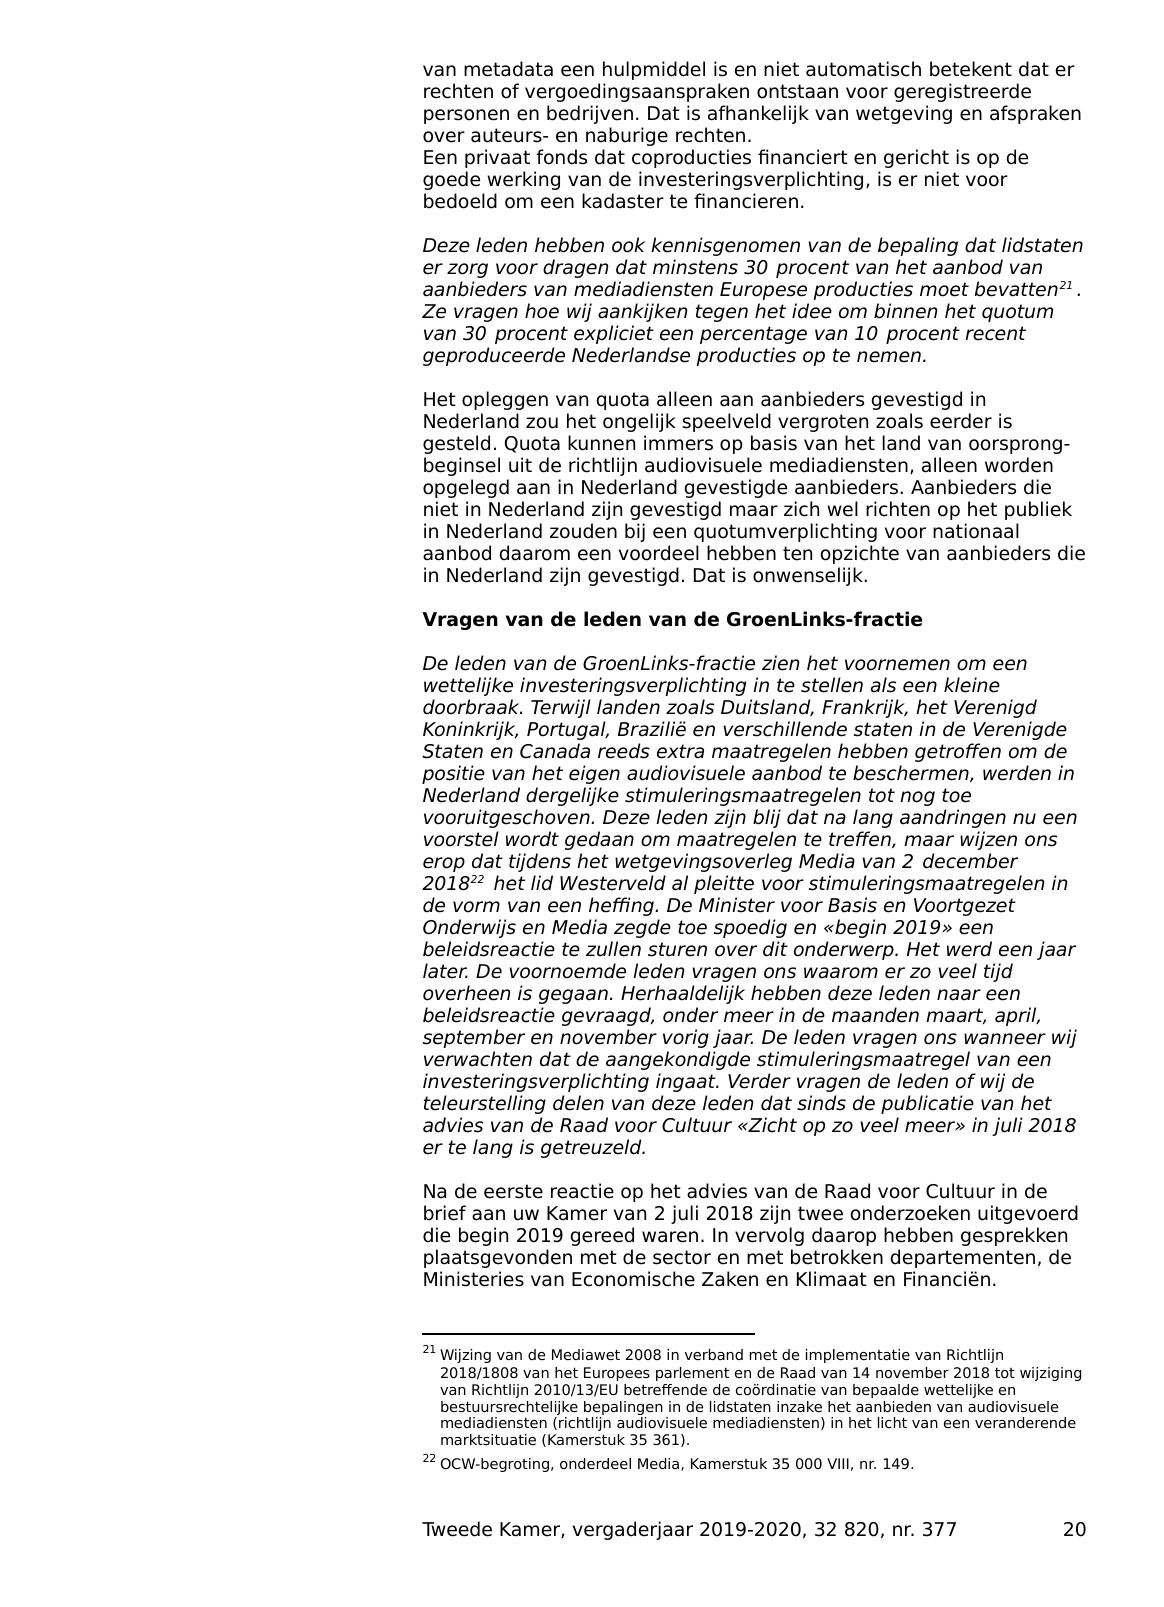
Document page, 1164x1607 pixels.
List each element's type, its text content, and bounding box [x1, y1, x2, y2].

text Deze leden hebben ook kennisgenomen van de bepaling dat lidstaten er zorg voor dragen dat minstens 30 procent van het aanbod van aanbieders van mediadiensten Europese producties moet bevatten. Ze vragen hoe wij aankijken tegen het idee om binnen het quotum van 30 procent expliciet een percentage van 10 procent recent geproduceerde Nederlandse producties op te nemen. [422, 235, 1087, 367]
text De leden van de GroenLinks-fractie zien het voornemen om een wettelijke investeringsverplichting in te stellen als een kleine doorbraak. Terwijl landen zoals Duitsland, Frankrijk, het Verenigd Koninkrijk, Portugal, Brazilië en verschillende staten in de Verenigde Staten en Canada reeds extra maatregelen hebben getroffen om de positie van het eigen audiovisuele aanbod te beschermen, werden in Nederland dergelijke stimuleringsmaatregelen tot nog toe vooruitgeschoven. Deze leden zijn blij dat na lang aandringen nu een voorstel wordt gedaan om maatregelen te treffen, maar wijzen ons erop dat tijdens het wetgevingsoverleg Media van 2 december 2018 het lid Westerveld al pleitte voor stimuleringsmaatregelen in de vorm van een heffing. De Minister voor Basis en Voortgezet Onderwijs en Media zegde toe spoedig en «begin 2019» een beleidsreactie te zullen sturen over dit onderwerp. Het werd een jaar later. De voornoemde leden vragen ons waarom er zo veel tijd overheen is gegaan. Herhaaldelijk hebben deze leden naar een beleidsreactie gevraagd, onder meer in de maanden maart, april, september en november vorig jaar. De leden vragen ons wanneer wij verwachten dat de aangekondigde stimuleringsmaatregel van een investeringsverplichting ingaat. Verder vragen de leden of wij de teleurstelling delen van deze leden dat sinds de publicatie van het advies van de Raad voor Cultuur «Zicht op zo veel meer» in juli 2018 er te lang is getreuzeld. [422, 653, 1087, 1159]
text OCW-begroting, onderdeel Media, Kamerstuk 35 000 VIII, nr. 149. [422, 1452, 1087, 1474]
text van metadata een hulpmiddel is en niet automatisch betekent dat er rechten of vergoedingsaanspraken ontstaan voor geregistreerde personen en bedrijven. Dat is afhankelijk van wetgeving en afspraken over auteurs- en naburige rechten. [422, 59, 1087, 147]
text Na de eerste reactie op het advies van de Raad voor Cultuur in de brief aan uw Kamer van 2 juli 2018 zijn twee onderzoeken uitgevoerd die begin 2019 gereed waren. In vervolg daarop hebben gesprekken plaatsgevonden met de sector en met betrokken departementen, de Ministeries van Economische Zaken en Klimaat en Financiën. [422, 1181, 1087, 1291]
text Een privaat fonds dat coproducties financiert en gericht is op de goede werking van de investeringsverplichting, is er niet voor bedoeld om een kadaster te financieren. [422, 147, 1087, 213]
text Wijzing van de Mediawet 2008 in verband met de implementatie van Richtlijn 2018/1808 van het Europees parlement en de Raad van 14 november 2018 tot wijziging van Richtlijn 2010/13/EU betreffende de coördinatie van bepaalde wettelijke en bestuursrechtelijke bepalingen in de lidstaten inzake het aanbieden van audiovisuele mediadiensten (richtlijn audiovisuele mediadiensten) in het licht van een veranderende marktsituatie (Kamerstuk 35 361). [422, 1343, 1087, 1449]
subtitle Vragen van de leden van de GroenLinks-fractie [422, 609, 1087, 631]
text Het opleggen van quota alleen aan aanbieders gevestigd in Nederland zou het ongelijk speelveld vergroten zoals eerder is gesteld. Quota kunnen immers op basis van het land van oorsprong-beginsel uit de richtlijn audiovisuele mediadiensten, alleen worden opgelegd aan in Nederland gevestigde aanbieders. Aanbieders die niet in Nederland zijn gevestigd maar zich wel richten op het publiek in Nederland zouden bij een quotumverplichting voor nationaal aanbod daarom een voordeel hebben ten opzichte van aanbieders die in Nederland zijn gevestigd. Dat is onwenselijk. [422, 389, 1087, 587]
